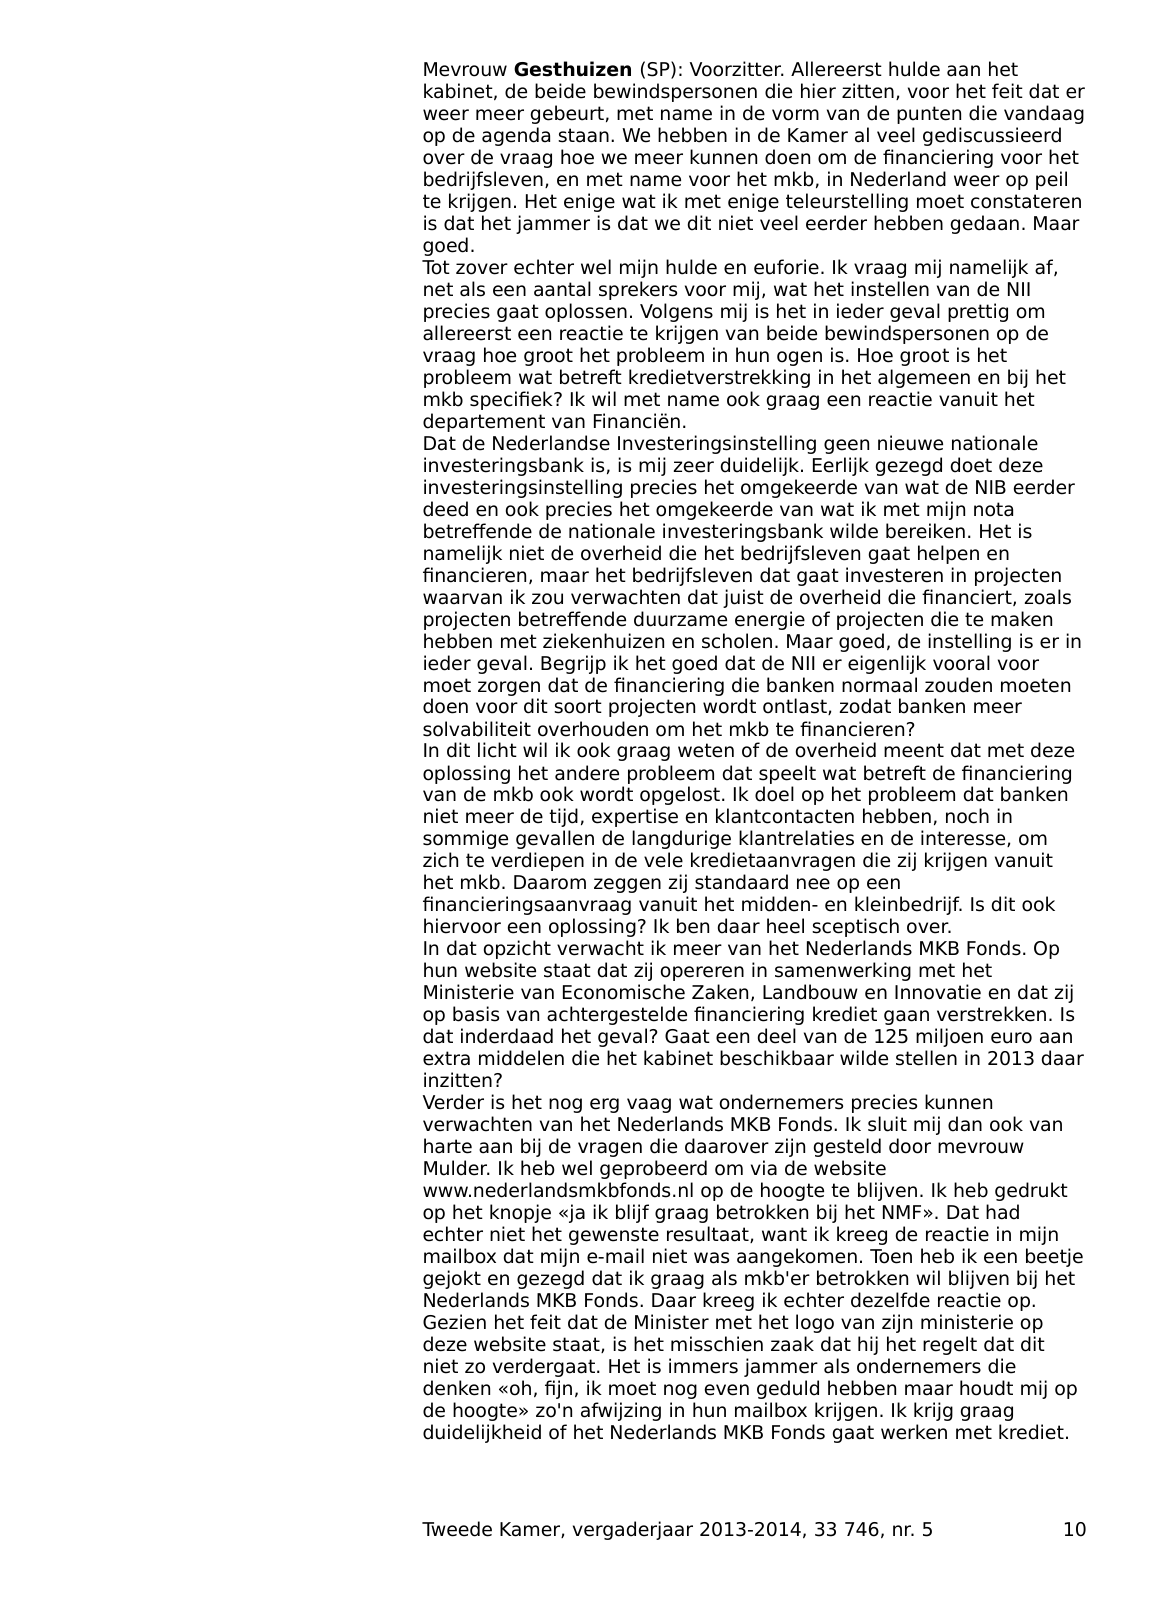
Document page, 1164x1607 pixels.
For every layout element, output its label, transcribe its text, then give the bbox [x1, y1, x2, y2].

text In dat opzicht verwacht ik meer van het Nederlands MKB Fonds. Op hun website staat dat zij opereren in samenwerking met het Ministerie van Economische Zaken, Landbouw en Innovatie en dat zij op basis van achtergestelde financiering krediet gaan verstrekken. Is dat inderdaad het geval? Gaat een deel van de 125 miljoen euro aan extra middelen die het kabinet beschikbaar wilde stellen in 2013 daar inzitten? [422, 938, 1087, 1092]
text Verder is het nog erg vaag wat ondernemers precies kunnen verwachten van het Nederlands MKB Fonds. Ik sluit mij dan ook van harte aan bij de vragen die daarover zijn gesteld door mevrouw Mulder. Ik heb wel geprobeerd om via de website www.nederlandsmkbfonds.nl op de hoogte te blijven. Ik heb gedrukt op het knopje «ja ik blijf graag betrokken bij het NMF». Dat had echter niet het gewenste resultaat, want ik kreeg de reactie in mijn mailbox dat mijn e-mail niet was aangekomen. Toen heb ik een beetje gejokt en gezegd dat ik graag als mkb'er betrokken wil blijven bij het Nederlands MKB Fonds. Daar kreeg ik echter dezelfde reactie op. Gezien het feit dat de Minister met het logo van zijn ministerie op deze website staat, is het misschien zaak dat hij het regelt dat dit niet zo verdergaat. Het is immers jammer als ondernemers die denken «oh, fijn, ik moet nog even geduld hebben maar houdt mij op de hoogte» zo'n afwijzing in hun mailbox krijgen. Ik krijg graag duidelijkheid of het Nederlands MKB Fonds gaat werken met krediet. [422, 1092, 1087, 1444]
text Tot zover echter wel mijn hulde en euforie. Ik vraag mij namelijk af, net als een aantal sprekers voor mij, wat het instellen van de NII precies gaat oplossen. Volgens mij is het in ieder geval prettig om allereerst een reactie te krijgen van beide bewindspersonen op de vraag hoe groot het probleem in hun ogen is. Hoe groot is het probleem wat betreft kredietverstrekking in het algemeen en bij het mkb specifiek? Ik wil met name ook graag een reactie vanuit het departement van Financiën. [422, 257, 1087, 433]
text Mevrouw Gesthuizen (SP): Voorzitter. Allereerst hulde aan het kabinet, de beide bewindspersonen die hier zitten, voor het feit dat er weer meer gebeurt, met name in de vorm van de punten die vandaag op de agenda staan. We hebben in de Kamer al veel gediscussieerd over de vraag hoe we meer kunnen doen om de financiering voor het bedrijfsleven, en met name voor het mkb, in Nederland weer op peil te krijgen. Het enige wat ik met enige teleurstelling moet constateren is dat het jammer is dat we dit niet veel eerder hebben gedaan. Maar goed. [422, 59, 1087, 257]
text In dit licht wil ik ook graag weten of de overheid meent dat met deze oplossing het andere probleem dat speelt wat betreft de financiering van de mkb ook wordt opgelost. Ik doel op het probleem dat banken niet meer de tijd, expertise en klantcontacten hebben, noch in sommige gevallen de langdurige klantrelaties en de interesse, om zich te verdiepen in de vele kredietaanvragen die zij krijgen vanuit het mkb. Daarom zeggen zij standaard nee op een financieringsaanvraag vanuit het midden- en kleinbedrijf. Is dit ook hiervoor een oplossing? Ik ben daar heel sceptisch over. [422, 740, 1087, 938]
text Dat de Nederlandse Investeringsinstelling geen nieuwe nationale investeringsbank is, is mij zeer duidelijk. Eerlijk gezegd doet deze investeringsinstelling precies het omgekeerde van wat de NIB eerder deed en ook precies het omgekeerde van wat ik met mijn nota betreffende de nationale investeringsbank wilde bereiken. Het is namelijk niet de overheid die het bedrijfsleven gaat helpen en financieren, maar het bedrijfsleven dat gaat investeren in projecten waarvan ik zou verwachten dat juist de overheid die financiert, zoals projecten betreffende duurzame energie of projecten die te maken hebben met ziekenhuizen en scholen. Maar goed, de instelling is er in ieder geval. Begrijp ik het goed dat de NII er eigenlijk vooral voor moet zorgen dat de financiering die banken normaal zouden moeten doen voor dit soort projecten wordt ontlast, zodat banken meer solvabiliteit overhouden om het mkb te financieren? [422, 433, 1087, 740]
